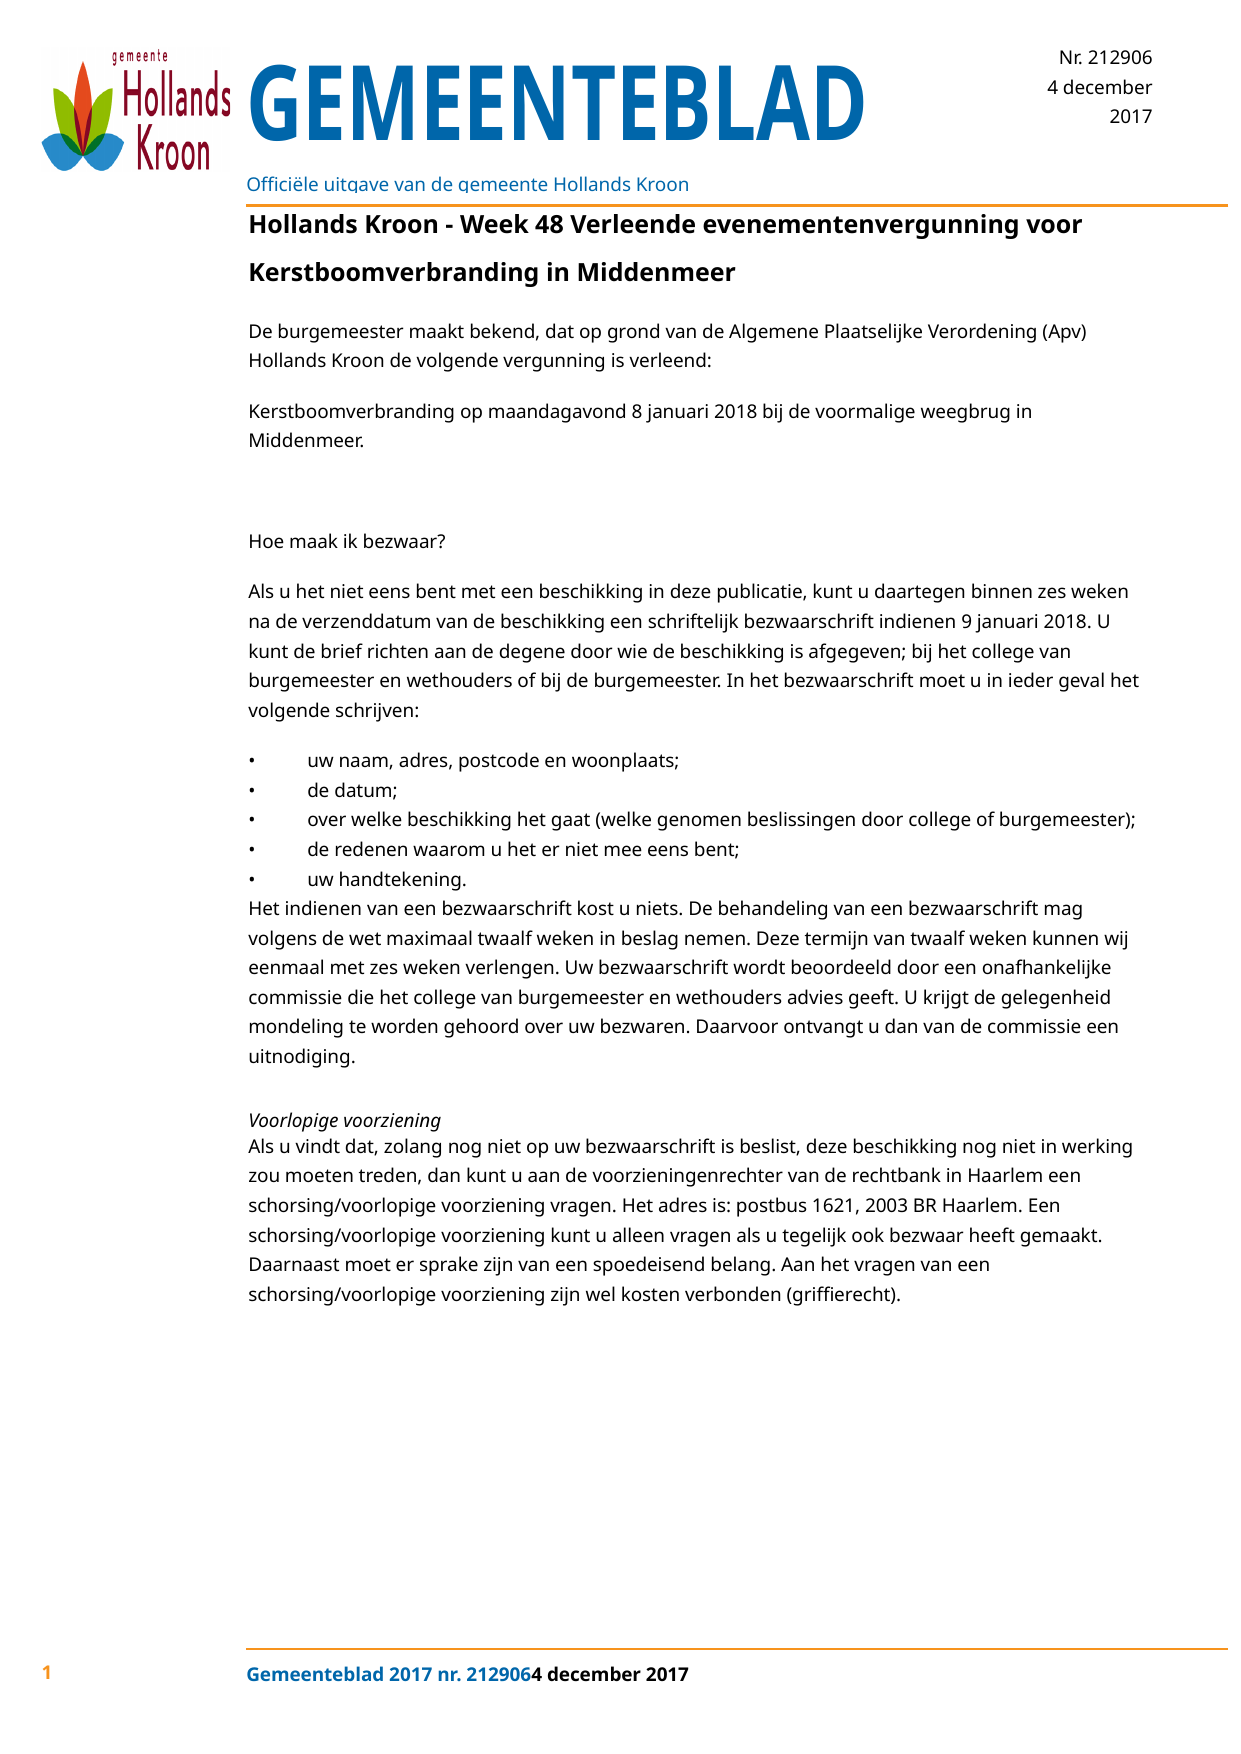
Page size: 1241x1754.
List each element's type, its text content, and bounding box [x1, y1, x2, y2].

text Als u het niet eens bent met een beschikking in deze publicatie, kunt u daartegen binnen zes weken na de verzenddatum van de beschikking een schriftelijk bezwaarschrift indienen 9 januari 2018. U kunt de brief richten aan de degene door wie de beschikking is afgegeven; bij het college van burgemeester en wethouders of bij de burgemeester. In het bezwaarschrift moet u in ieder geval het volgende schrijven: [248, 579, 1152, 723]
text Kerstboomverbranding op maandagavond 8 januari 2018 bij de voormalige weegbrug in Middenmeer. [248, 398, 1152, 453]
list uw handtekening. [248, 866, 1152, 892]
text Voorlopige voorziening [248, 1107, 1152, 1133]
text Hoe maak ik bezwaar? [248, 528, 1152, 554]
text Als u vindt dat, zolang nog niet op uw bezwaarschrift is beslist, deze beschikking nog niet in werking zou moeten treden, dan kunt u aan de voorzieningenrechter van de rechtbank in Haarlem een schorsing/voorlopige voorziening vragen. Het adres is: postbus 1621, 2003 BR Haarlem. Een schorsing/voorlopige voorziening kunt u alleen vragen als u tegelijk ook bezwaar heeft gemaakt. Daarnaast moet er sprake zijn van een spoedeisend belang. Aan het vragen van een schorsing/voorlopige voorziening zijn wel kosten verbonden (griffierecht). [248, 1133, 1152, 1307]
text Hollands Kroon - Week 48 Verleende evenementenvergunning voor Kerstboomverbranding in Middenmeer [248, 207, 1152, 288]
list uw naam, adres, postcode en woonplaats; [248, 747, 1152, 773]
text Het indienen van een bezwaarschrift kost u niets. De behandeling van een bezwaarschrift mag volgens de wet maximaal twaalf weken in beslag nemen. Deze termijn van twaalf weken kunnen wij eenmaal met zes weken verlengen. Uw bezwaarschrift wordt beoordeeld door een onafhankelijke commissie die het college van burgemeester en wethouders advies geeft. U krijgt de gelegenheid mondeling te worden gehoord over uw bezwaren. Daarvoor ontvangt u dan van de commissie een uitnodiging. [248, 895, 1152, 1069]
list de redenen waarom u het er niet mee eens bent; [248, 836, 1152, 862]
picture [41, 47, 231, 172]
list de datum; [248, 777, 1152, 803]
text De burgemeester maakt bekend, dat op grond van de Algemene Plaatselijke Verordening (Apv) Hollands Kroon de volgende vergunning is verleend: [248, 318, 1152, 373]
list over welke beschikking het gaat (welke genomen beslissingen door college of burgemeester); [248, 807, 1152, 832]
